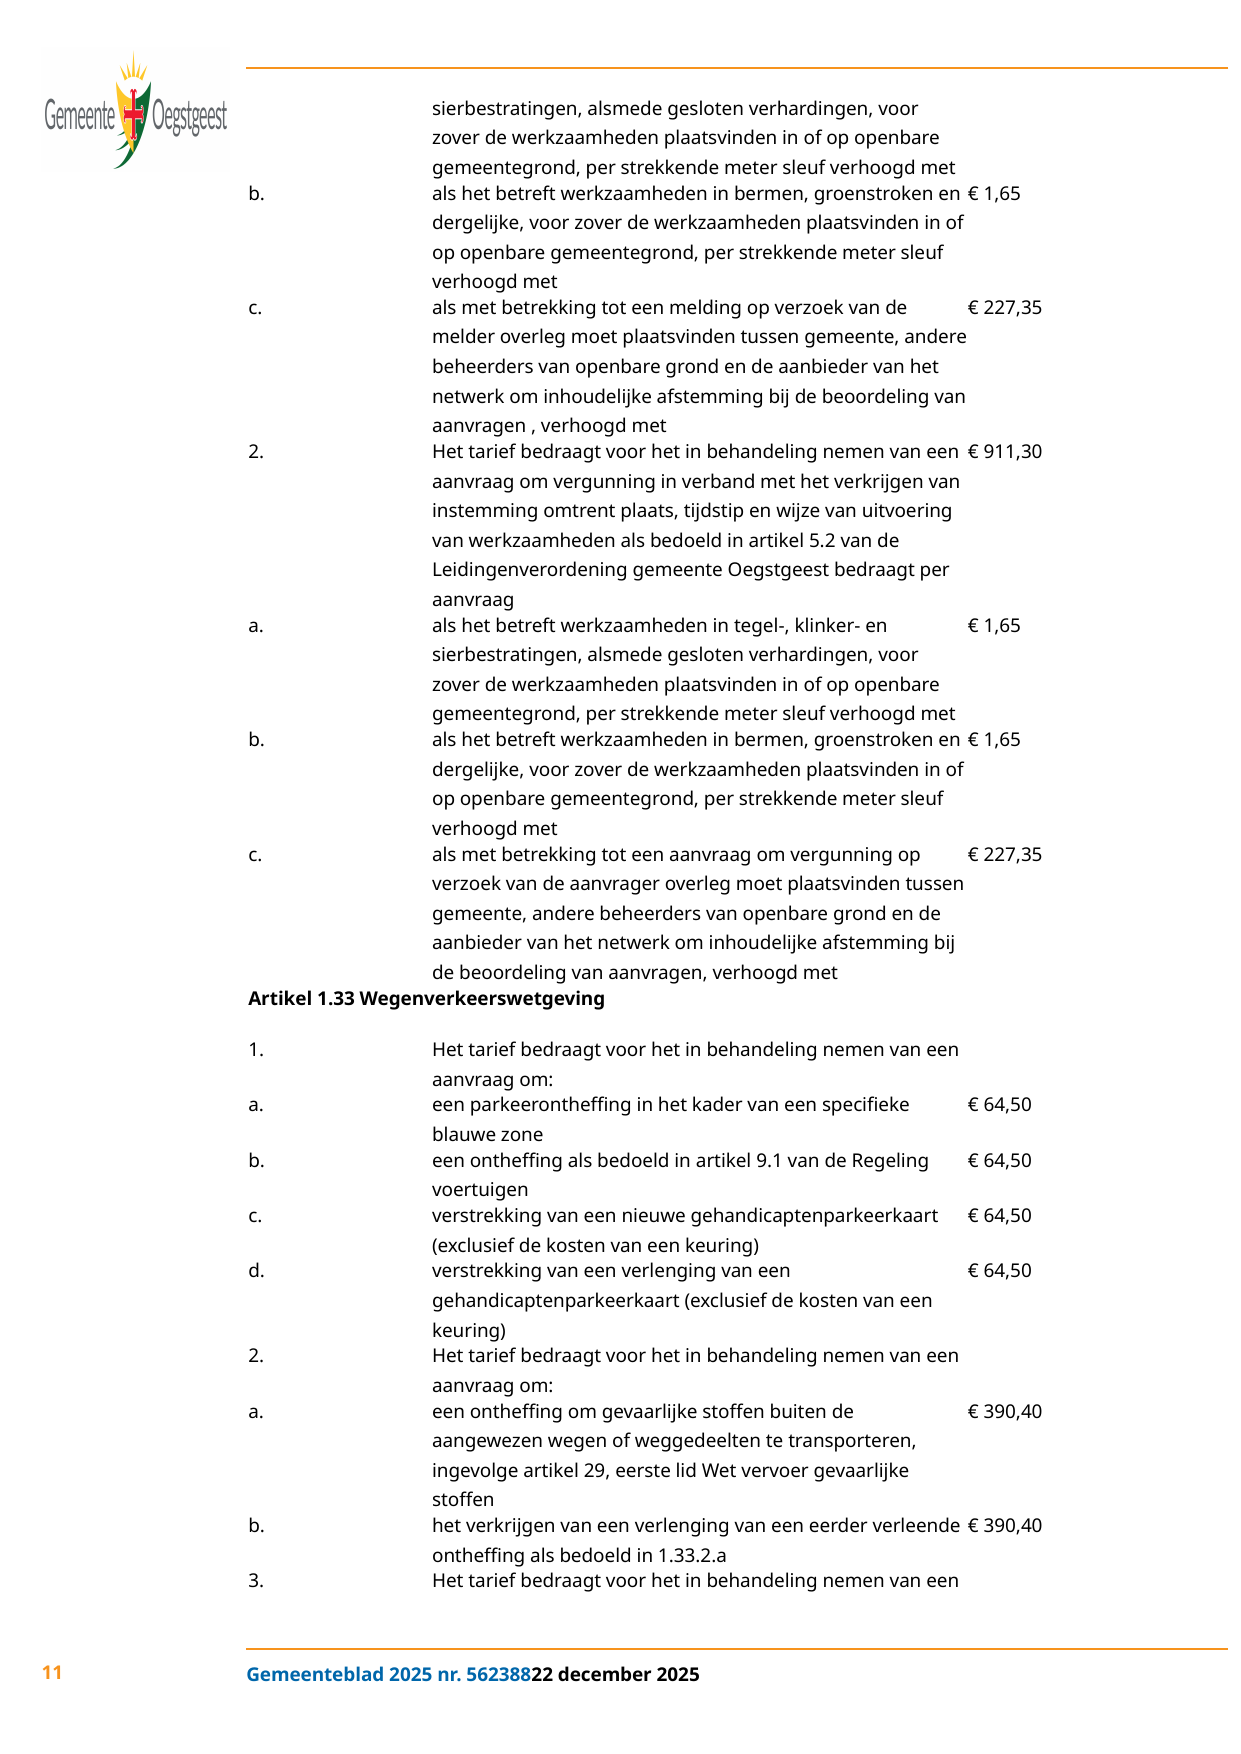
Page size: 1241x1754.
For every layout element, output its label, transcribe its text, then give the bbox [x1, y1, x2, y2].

table_cell [248, 95, 432, 180]
table_cell € 1,65 [968, 612, 1152, 726]
table_cell 2. [248, 1343, 432, 1398]
table_cell € 227,35 [968, 294, 1152, 438]
table_cell € 911,30 [968, 438, 1152, 612]
table_cell [968, 1011, 1152, 1036]
table_cell d. [248, 1258, 432, 1342]
table_cell 2. [248, 438, 432, 612]
table_cell Het tarief bedraagt voor het in behandeling nemen van een [432, 1568, 968, 1593]
table_cell Het tarief bedraagt voor het in behandeling nemen van een aanvraag om vergunning in verband met het verkrijgen van instemming omtrent plaats, tijdstip en wijze van uitvoering van werkzaamheden als bedoeld in artikel 5.2 van de Leidingenverordening gemeente Oegstgeest bedraagt per aanvraag [432, 438, 968, 612]
table_cell het verkrijgen van een verlenging van een eerder verleende ontheffing als bedoeld in 1.33.2.a [432, 1512, 968, 1568]
table_cell € 1,65 [968, 726, 1152, 841]
table_cell als het betreft werkzaamheden in tegel-, klinker- en sierbestratingen, alsmede gesloten verhardingen, voor zover de werkzaamheden plaatsvinden in of op openbare gemeentegrond, per strekkende meter sleuf verhoogd met [432, 612, 968, 726]
table_cell als met betrekking tot een melding op verzoek van de melder overleg moet plaatsvinden tussen gemeente, andere beheerders van openbare grond en de aanbieder van het netwerk om inhoudelijke afstemming bij de beoordeling van aanvragen , verhoogd met [432, 294, 968, 438]
table_cell b. [248, 180, 432, 294]
table_cell Het tarief bedraagt voor het in behandeling nemen van een aanvraag om: [432, 1343, 968, 1398]
table_cell 1. [248, 1036, 432, 1092]
table_cell Artikel 1.33 Wegenverkeerswetgeving [248, 985, 1152, 1011]
picture [41, 47, 231, 172]
table_cell € 64,50 [968, 1202, 1152, 1258]
table_cell b. [248, 1147, 432, 1202]
table_cell c. [248, 1202, 432, 1258]
table_cell [248, 1011, 432, 1036]
table_cell als met betrekking tot een aanvraag om vergunning op verzoek van de aanvrager overleg moet plaatsvinden tussen gemeente, andere beheerders van openbare grond en de aanbieder van het netwerk om inhoudelijke afstemming bij de beoordeling van aanvragen, verhoogd met [432, 841, 968, 985]
table_cell € 390,40 [968, 1398, 1152, 1512]
table_cell a. [248, 1398, 432, 1512]
table_cell [968, 95, 1152, 180]
table_cell 3. [248, 1568, 432, 1593]
table_cell € 64,50 [968, 1147, 1152, 1202]
table_cell € 64,50 [968, 1092, 1152, 1147]
table_cell Het tarief bedraagt voor het in behandeling nemen van een aanvraag om: [432, 1036, 968, 1092]
table_cell [968, 1568, 1152, 1593]
table_cell a. [248, 612, 432, 726]
table_cell sierbestratingen, alsmede gesloten verhardingen, voor zover de werkzaamheden plaatsvinden in of op openbare gemeentegrond, per strekkende meter sleuf verhoogd met [432, 95, 968, 180]
table_cell b. [248, 726, 432, 841]
table_cell een ontheffing om gevaarlijke stoffen buiten de aangewezen wegen of weggedeelten te transporteren, ingevolge artikel 29, eerste lid Wet vervoer gevaarlijke stoffen [432, 1398, 968, 1512]
table_cell als het betreft werkzaamheden in bermen, groenstroken en dergelijke, voor zover de werkzaamheden plaatsvinden in of op openbare gemeentegrond, per strekkende meter sleuf verhoogd met [432, 180, 968, 294]
table_cell als het betreft werkzaamheden in bermen, groenstroken en dergelijke, voor zover de werkzaamheden plaatsvinden in of op openbare gemeentegrond, per strekkende meter sleuf verhoogd met [432, 726, 968, 841]
table_cell een parkeerontheffing in het kader van een specifieke blauwe zone [432, 1092, 968, 1147]
table_cell een ontheffing als bedoeld in artikel 9.1 van de Regeling voertuigen [432, 1147, 968, 1202]
table_cell [432, 1011, 968, 1036]
table_cell c. [248, 294, 432, 438]
table_cell verstrekking van een verlenging van een gehandicaptenparkeerkaart (exclusief de kosten van een keuring) [432, 1258, 968, 1342]
table_cell € 227,35 [968, 841, 1152, 985]
table_cell verstrekking van een nieuwe gehandicaptenparkeerkaart (exclusief de kosten van een keuring) [432, 1202, 968, 1258]
table_cell a. [248, 1092, 432, 1147]
table_cell € 1,65 [968, 180, 1152, 294]
table_cell € 390,40 [968, 1512, 1152, 1568]
table_cell b. [248, 1512, 432, 1568]
table_cell € 64,50 [968, 1258, 1152, 1342]
table_cell [968, 1343, 1152, 1398]
table_cell c. [248, 841, 432, 985]
table_cell [968, 1036, 1152, 1092]
